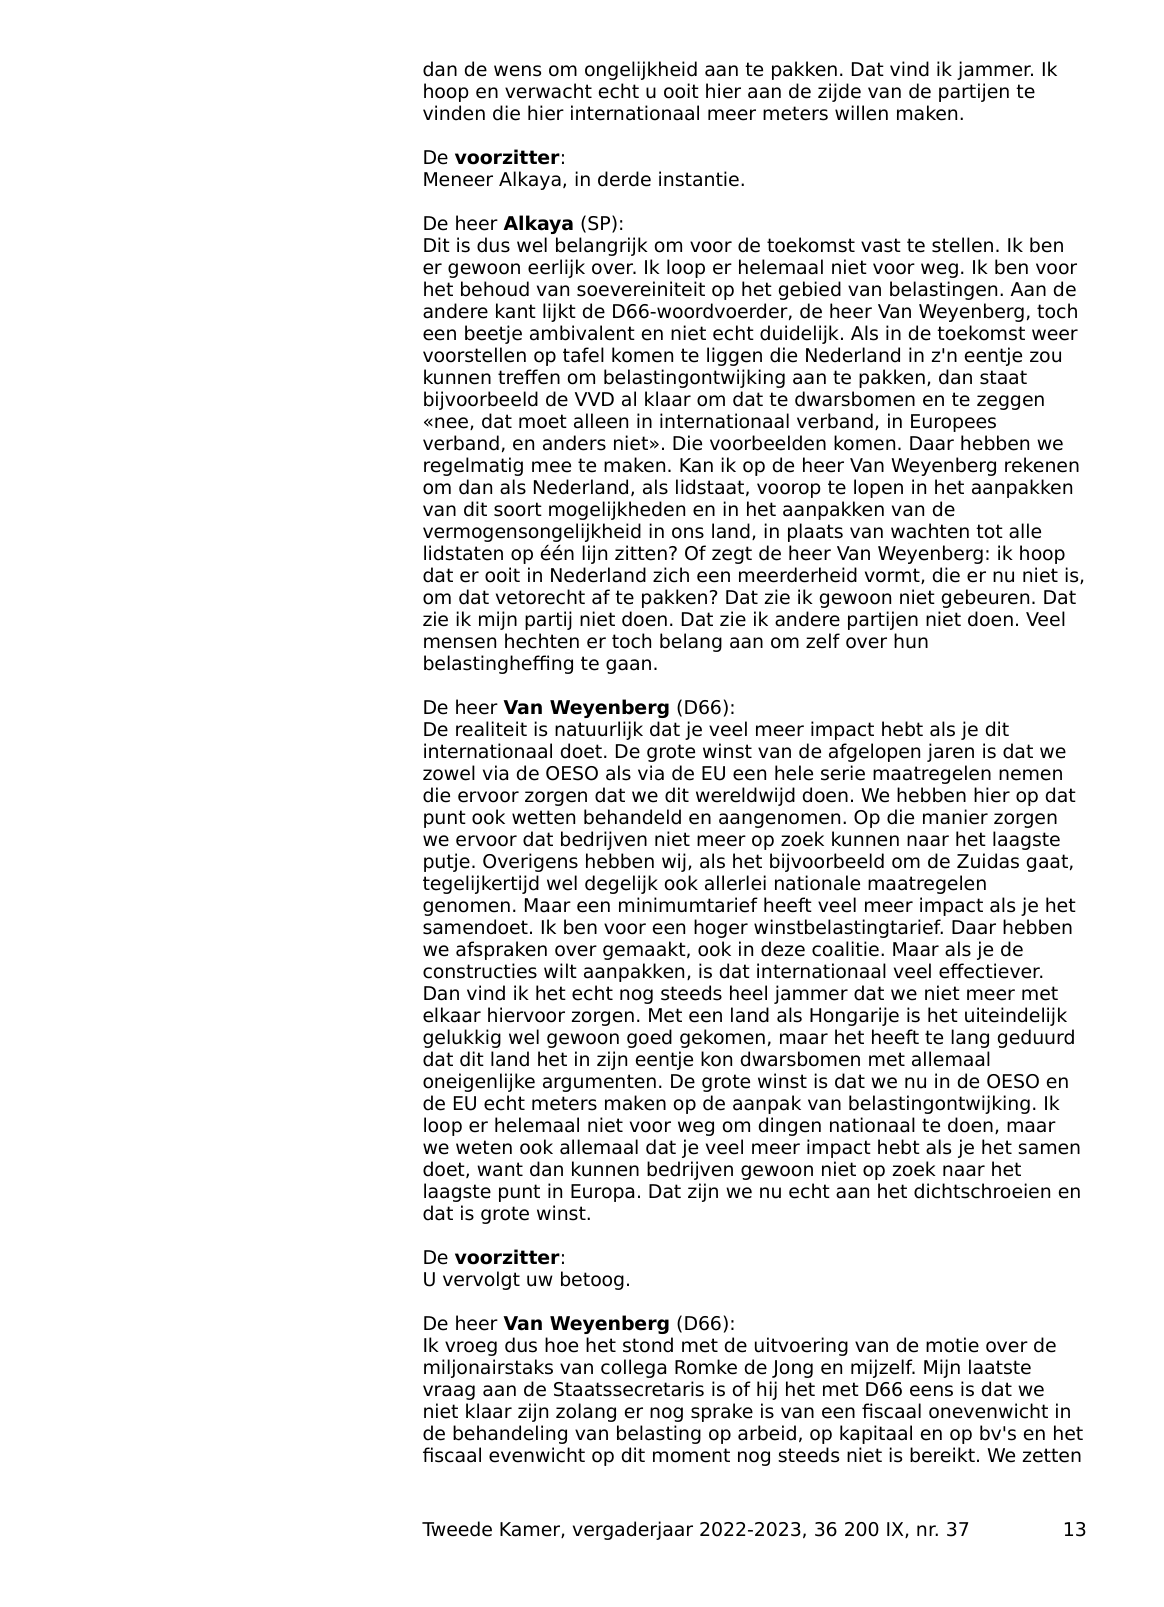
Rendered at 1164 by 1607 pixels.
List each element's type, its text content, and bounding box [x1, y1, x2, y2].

text De heer Alkaya (SP): [422, 213, 1087, 235]
text De voorzitter: [422, 1247, 1087, 1269]
text De realiteit is natuurlijk dat je veel meer impact hebt als je dit internationaal doet. De grote winst van de afgelopen jaren is dat we zowel via de OESO als via de EU een hele serie maatregelen nemen die ervoor zorgen dat we dit wereldwijd doen. We hebben hier op dat punt ook wetten behandeld en aangenomen. Op die manier zorgen we ervoor dat bedrijven niet meer op zoek kunnen naar het laagste putje. Overigens hebben wij, als het bijvoorbeeld om de Zuidas gaat, tegelijkertijd wel degelijk ook allerlei nationale maatregelen genomen. Maar een minimumtarief heeft veel meer impact als je het samendoet. Ik ben voor een hoger winstbelastingtarief. Daar hebben we afspraken over gemaakt, ook in deze coalitie. Maar als je de constructies wilt aanpakken, is dat internationaal veel effectiever. Dan vind ik het echt nog steeds heel jammer dat we niet meer met elkaar hiervoor zorgen. Met een land als Hongarije is het uiteindelijk gelukkig wel gewoon goed gekomen, maar het heeft te lang geduurd dat dit land het in zijn eentje kon dwarsbomen met allemaal oneigenlijke argumenten. De grote winst is dat we nu in de OESO en de EU echt meters maken op de aanpak van belastingontwijking. Ik loop er helemaal niet voor weg om dingen nationaal te doen, maar we weten ook allemaal dat je veel meer impact hebt als je het samen doet, want dan kunnen bedrijven gewoon niet op zoek naar het laagste punt in Europa. Dat zijn we nu echt aan het dichtschroeien en dat is grote winst. [422, 719, 1087, 1224]
text Meneer Alkaya, in derde instantie. [422, 169, 1087, 191]
text Ik vroeg dus hoe het stond met de uitvoering van de motie over de miljonairstaks van collega Romke de Jong en mijzelf. Mijn laatste vraag aan de Staatssecretaris is of hij het met D66 eens is dat we niet klaar zijn zolang er nog sprake is van een fiscaal onevenwicht in de behandeling van belasting op arbeid, op kapitaal en op bv's en het fiscaal evenwicht op dit moment nog steeds niet is bereikt. We zetten [422, 1335, 1087, 1467]
text De voorzitter: [422, 147, 1087, 169]
text Dit is dus wel belangrijk om voor de toekomst vast te stellen. Ik ben er gewoon eerlijk over. Ik loop er helemaal niet voor weg. Ik ben voor het behoud van soevereiniteit op het gebied van belastingen. Aan de andere kant lijkt de D66-woordvoerder, de heer Van Weyenberg, toch een beetje ambivalent en niet echt duidelijk. Als in de toekomst weer voorstellen op tafel komen te liggen die Nederland in z'n eentje zou kunnen treffen om belastingontwijking aan te pakken, dan staat bijvoorbeeld de VVD al klaar om dat te dwarsbomen en te zeggen «nee, dat moet alleen in internationaal verband, in Europees verband, en anders niet». Die voorbeelden komen. Daar hebben we regelmatig mee te maken. Kan ik op de heer Van Weyenberg rekenen om dan als Nederland, als lidstaat, voorop te lopen in het aanpakken van dit soort mogelijkheden en in het aanpakken van de vermogensongelijkheid in ons land, in plaats van wachten tot alle lidstaten op één lijn zitten? Of zegt de heer Van Weyenberg: ik hoop dat er ooit in Nederland zich een meerderheid vormt, die er nu niet is, om dat vetorecht af te pakken? Dat zie ik gewoon niet gebeuren. Dat zie ik mijn partij niet doen. Dat zie ik andere partijen niet doen. Veel mensen hechten er toch belang aan om zelf over hun belastingheffing te gaan. [422, 235, 1087, 675]
text U vervolgt uw betoog. [422, 1269, 1087, 1291]
text De heer Van Weyenberg (D66): [422, 697, 1087, 719]
text dan de wens om ongelijkheid aan te pakken. Dat vind ik jammer. Ik hoop en verwacht echt u ooit hier aan de zijde van de partijen te vinden die hier internationaal meer meters willen maken. [422, 59, 1087, 125]
text De heer Van Weyenberg (D66): [422, 1313, 1087, 1335]
